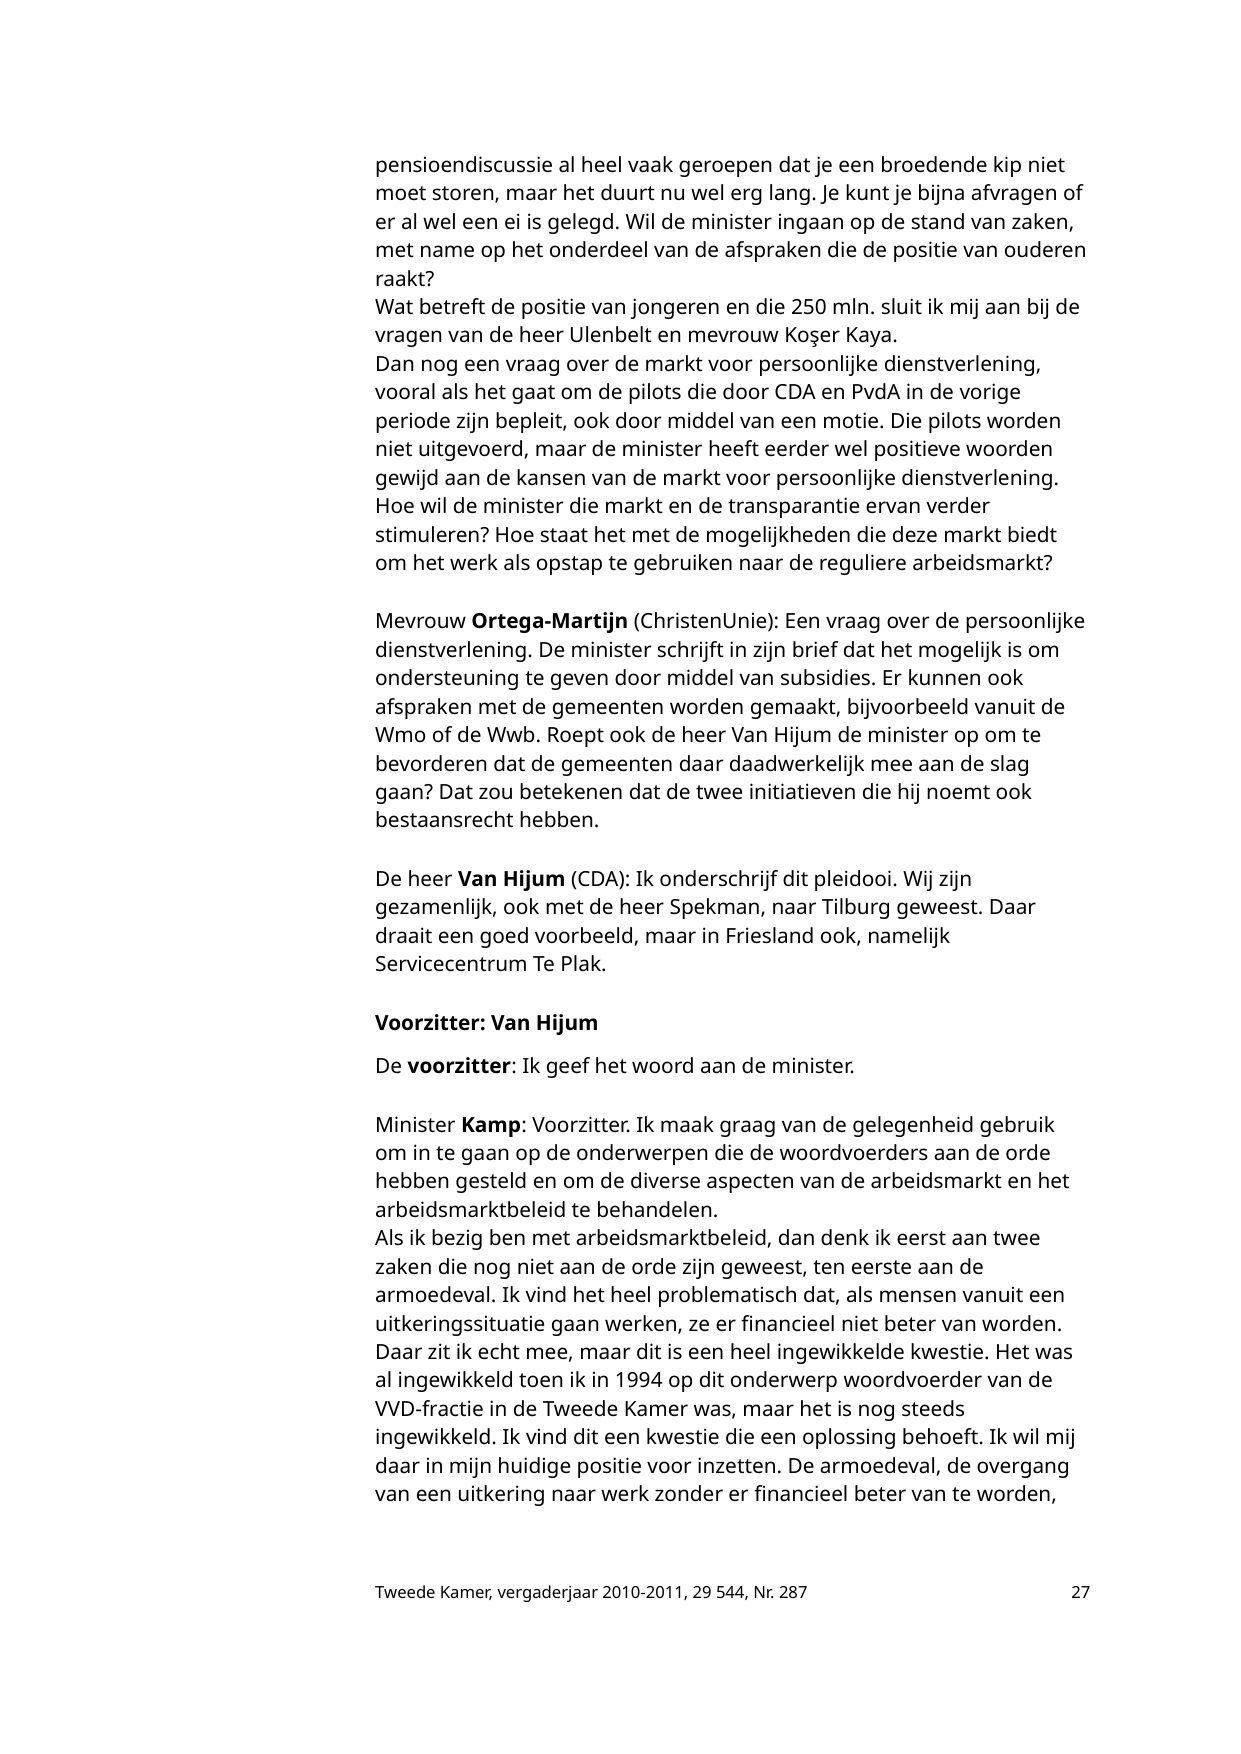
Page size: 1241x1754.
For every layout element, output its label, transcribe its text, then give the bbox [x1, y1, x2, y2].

text Als ik bezig ben met arbeidsmarktbeleid, dan denk ik eerst aan twee zaken die nog niet aan de orde zijn geweest, ten eerste aan de armoedeval. Ik vind het heel problematisch dat, als mensen vanuit een uitkeringssituatie gaan werken, ze er financieel niet beter van worden. Daar zit ik echt mee, maar dit is een heel ingewikkelde kwestie. Het was al ingewikkeld toen ik in 1994 op dit onderwerp woordvoerder van de VVD-fractie in de Tweede Kamer was, maar het is nog steeds ingewikkeld. Ik vind dit een kwestie die een oplossing behoeft. Ik wil mij daar in mijn huidige positie voor inzetten. De armoedeval, de overgang van een uitkering naar werk zonder er financieel beter van te worden, [375, 1223, 1090, 1508]
text Mevrouw Ortega-Martijn (ChristenUnie): Een vraag over de persoonlijke dienstverlening. De minister schrijft in zijn brief dat het mogelijk is om ondersteuning te geven door middel van subsidies. Er kunnen ook afspraken met de gemeenten worden gemaakt, bijvoorbeeld vanuit de Wmo of de Wwb. Roept ook de heer Van Hijum de minister op om te bevorderen dat de gemeenten daar daadwerkelijk mee aan de slag gaan? Dat zou betekenen dat de twee initiatieven die hij noemt ook bestaansrecht hebben. [375, 607, 1090, 834]
text Minister Kamp: Voorzitter. Ik maak graag van de gelegenheid gebruik om in te gaan op de onderwerpen die de woordvoerders aan de orde hebben gesteld en om de diverse aspecten van de arbeidsmarkt en het arbeidsmarktbeleid te behandelen. [375, 1110, 1090, 1223]
text Dan nog een vraag over de markt voor persoonlijke dienstverlening, vooral als het gaat om de pilots die door CDA en PvdA in de vorige periode zijn bepleit, ook door middel van een motie. Die pilots worden niet uitgevoerd, maar de minister heeft eerder wel positieve woorden gewijd aan de kansen van de markt voor persoonlijke dienstverlening. Hoe wil de minister die markt en de transparantie ervan verder stimuleren? Hoe staat het met de mogelijkheden die deze markt biedt om het werk als opstap te gebruiken naar de reguliere arbeidsmarkt? [375, 349, 1090, 577]
text pensioendiscussie al heel vaak geroepen dat je een broedende kip niet moet storen, maar het duurt nu wel erg lang. Je kunt je bijna afvragen of er al wel een ei is gelegd. Wil de minister ingaan op de stand van zaken, met name op het onderdeel van de afspraken die de positie van ouderen raakt? [375, 150, 1090, 292]
text De voorzitter: Ik geef het woord aan de minister. [375, 1051, 1090, 1080]
text Wat betreft de positie van jongeren en die 250 mln. sluit ik mij aan bij de vragen van de heer Ulenbelt en mevrouw Koşer Kaya. [375, 292, 1090, 349]
text Voorzitter: Van Hijum [375, 1008, 1090, 1036]
text De heer Van Hijum (CDA): Ik onderschrijf dit pleidooi. Wij zijn gezamenlijk, ook met de heer Spekman, naar Tilburg geweest. Daar draait een goed voorbeeld, maar in Friesland ook, namelijk Servicecentrum Te Plak. [375, 864, 1090, 978]
